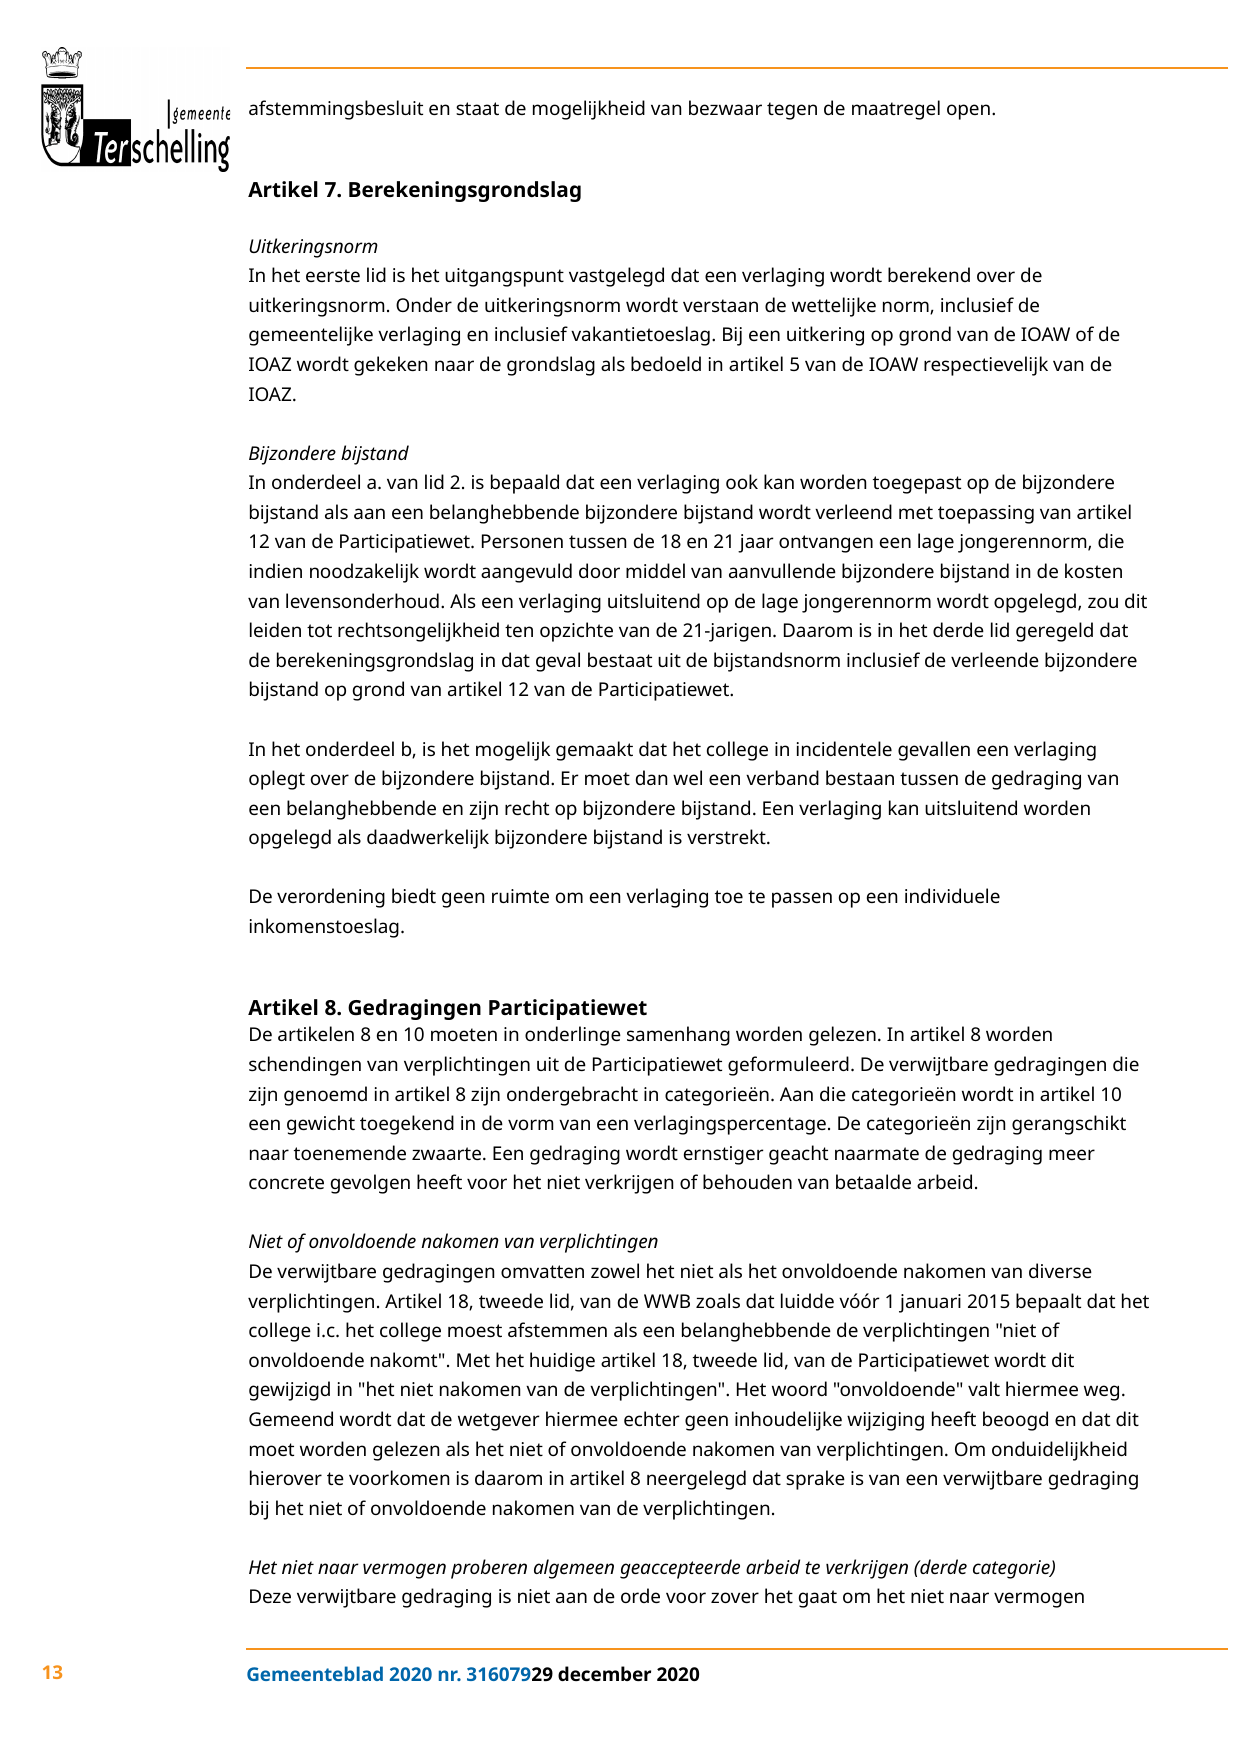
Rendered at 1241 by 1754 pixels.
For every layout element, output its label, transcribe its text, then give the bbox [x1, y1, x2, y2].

text afstemmingsbesluit en staat de mogelijkheid van bezwaar tegen de maatregel open. [248, 95, 1152, 121]
text De verordening biedt geen ruimte om een verlaging toe te passen op een individuele inkomenstoeslag. [248, 884, 1152, 939]
text Bijzondere bijstand [248, 440, 1152, 466]
text In het eerste lid is het uitgangspunt vastgelegd dat een verlaging wordt berekend over de uitkeringsnorm. Onder de uitkeringsnorm wordt verstaan de wettelijke norm, inclusief de gemeentelijke verlaging en inclusief vakantietoeslag. Bij een uitkering op grond van de IOAW of de IOAZ wordt gekeken naar de grondslag als bedoeld in artikel 5 van de IOAW respectievelijk van de IOAZ. [248, 262, 1152, 406]
text Artikel 8. Gedragingen Participatiewet [248, 993, 1152, 1022]
text Deze verwijtbare gedraging is niet aan de orde voor zover het gaat om het niet naar vermogen [248, 1584, 1152, 1609]
text Artikel 7. Berekeningsgrondslag [248, 175, 1152, 203]
text Het niet naar vermogen proberen algemeen geaccepteerde arbeid te verkrijgen (derde categorie) [248, 1554, 1152, 1580]
text De verwijtbare gedragingen omvatten zowel het niet als het onvoldoende nakomen van diverse verplichtingen. Artikel 18, tweede lid, van de WWB zoals dat luidde vóór 1 januari 2015 bepaalt dat het college i.c. het college moest afstemmen als een belanghebbende de verplichtingen "niet of onvoldoende nakomt". Met het huidige artikel 18, tweede lid, van de Participatiewet wordt dit gewijzigd in "het niet nakomen van de verplichtingen". Het woord "onvoldoende" valt hiermee weg. Gemeend wordt dat de wetgever hiermee echter geen inhoudelijke wijziging heeft beoogd en dat dit moet worden gelezen als het niet of onvoldoende nakomen van verplichtingen. Om onduidelijkheid hierover te voorkomen is daarom in artikel 8 neergelegd dat sprake is van een verwijtbare gedraging bij het niet of onvoldoende nakomen van de verplichtingen. [248, 1258, 1152, 1521]
picture [41, 47, 231, 172]
text Niet of onvoldoende nakomen van verplichtingen [248, 1229, 1152, 1254]
text Uitkeringsnorm [248, 233, 1152, 258]
text In het onderdeel b, is het mogelijk gemaakt dat het college in incidentele gevallen een verlaging oplegt over de bijzondere bijstand. Er moet dan wel een verband bestaan tussen de gedraging van een belanghebbende en zijn recht op bijzondere bijstand. Een verlaging kan uitsluitend worden opgelegd als daadwerkelijk bijzondere bijstand is verstrekt. [248, 736, 1152, 850]
text De artikelen 8 en 10 moeten in onderlinge samenhang worden gelezen. In artikel 8 worden schendingen van verplichtingen uit de Participatiewet geformuleerd. De verwijtbare gedragingen die zijn genoemd in artikel 8 zijn ondergebracht in categorieën. Aan die categorieën wordt in artikel 10 een gewicht toegekend in de vorm van een verlagingspercentage. De categorieën zijn gerangschikt naar toenemende zwaarte. Een gedraging wordt ernstiger geacht naarmate de gedraging meer concrete gevolgen heeft voor het niet verkrijgen of behouden van betaalde arbeid. [248, 1022, 1152, 1195]
text In onderdeel a. van lid 2. is bepaald dat een verlaging ook kan worden toegepast op de bijzondere bijstand als aan een belanghebbende bijzondere bijstand wordt verleend met toepassing van artikel 12 van de Participatiewet. Personen tussen de 18 en 21 jaar ontvangen een lage jongerennorm, die indien noodzakelijk wordt aangevuld door middel van aanvullende bijzondere bijstand in de kosten van levensonderhoud. Als een verlaging uitsluitend op de lage jongerennorm wordt opgelegd, zou dit leiden tot rechtsongelijkheid ten opzichte van de 21-jarigen. Daarom is in het derde lid geregeld dat de berekeningsgrondslag in dat geval bestaat uit de bijstandsnorm inclusief de verleende bijzondere bijstand op grond van artikel 12 van de Participatiewet. [248, 469, 1152, 702]
